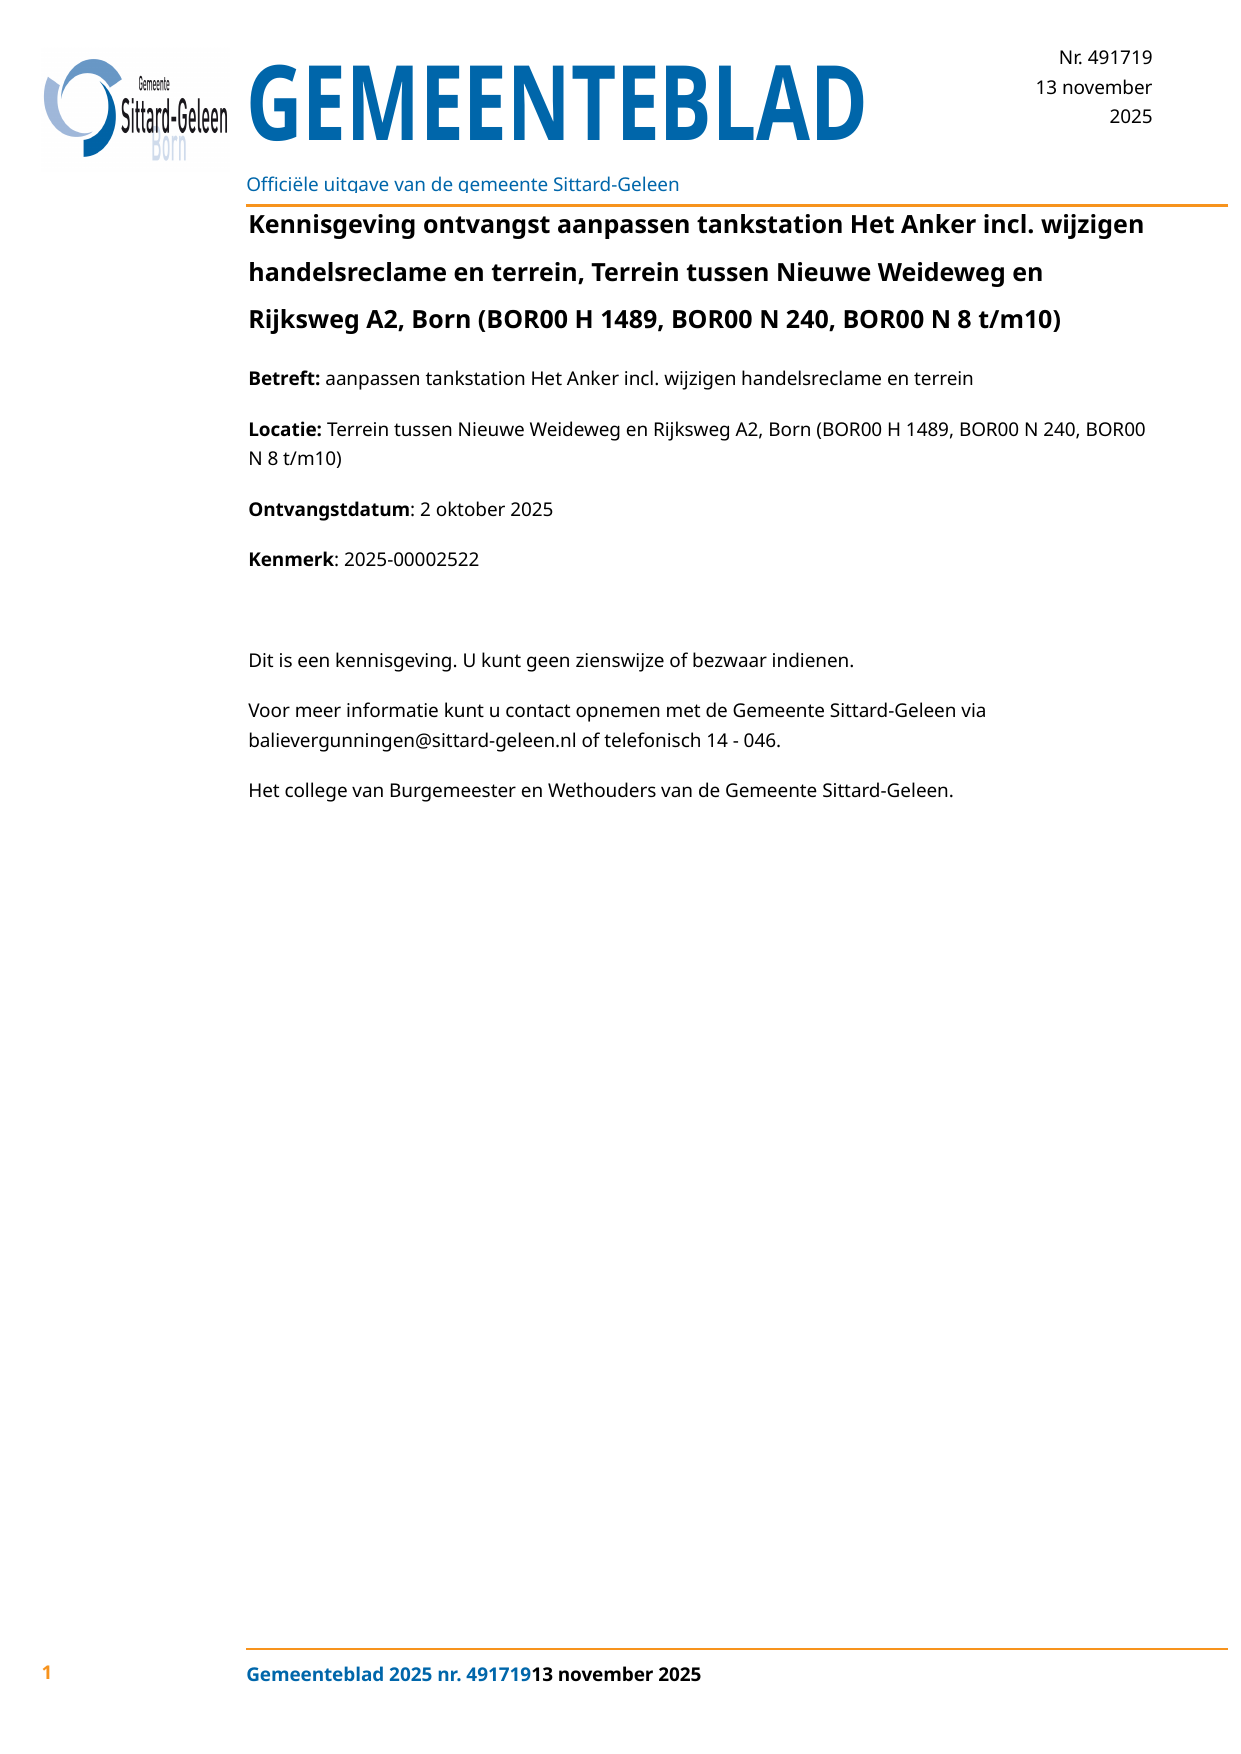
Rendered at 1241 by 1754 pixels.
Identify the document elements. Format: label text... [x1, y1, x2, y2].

text Locatie: Terrein tussen Nieuwe Weideweg en Rijksweg A2, Born (BOR00 H 1489, BOR00 N 240, BOR00 N 8 t/m10) [248, 416, 1152, 471]
text Kennisgeving ontvangst aanpassen tankstation Het Anker incl. wijzigen handelsreclame en terrein, Terrein tussen Nieuwe Weideweg en Rijksweg A2, Born (BOR00 H 1489, BOR00 N 240, BOR00 N 8 t/m10) [248, 207, 1152, 336]
text Betreft: aanpassen tankstation Het Anker incl. wijzigen handelsreclame en terrein [248, 366, 1152, 391]
text Dit is een kennisgeving. U kunt geen zienswijze of bezwaar indienen. [248, 647, 1152, 673]
text Kenmerk: 2025-00002522 [248, 546, 1152, 572]
text Voor meer informatie kunt u contact opnemen met de Gemeente Sittard-Geleen via balievergunningen@sittard-geleen.nl of telefonisch 14 - 046. [248, 698, 1152, 753]
text Ontvangstdatum: 2 oktober 2025 [248, 496, 1152, 522]
picture [41, 47, 231, 172]
text Het college van Burgemeester en Wethouders van de Gemeente Sittard-Geleen. [248, 778, 1152, 803]
